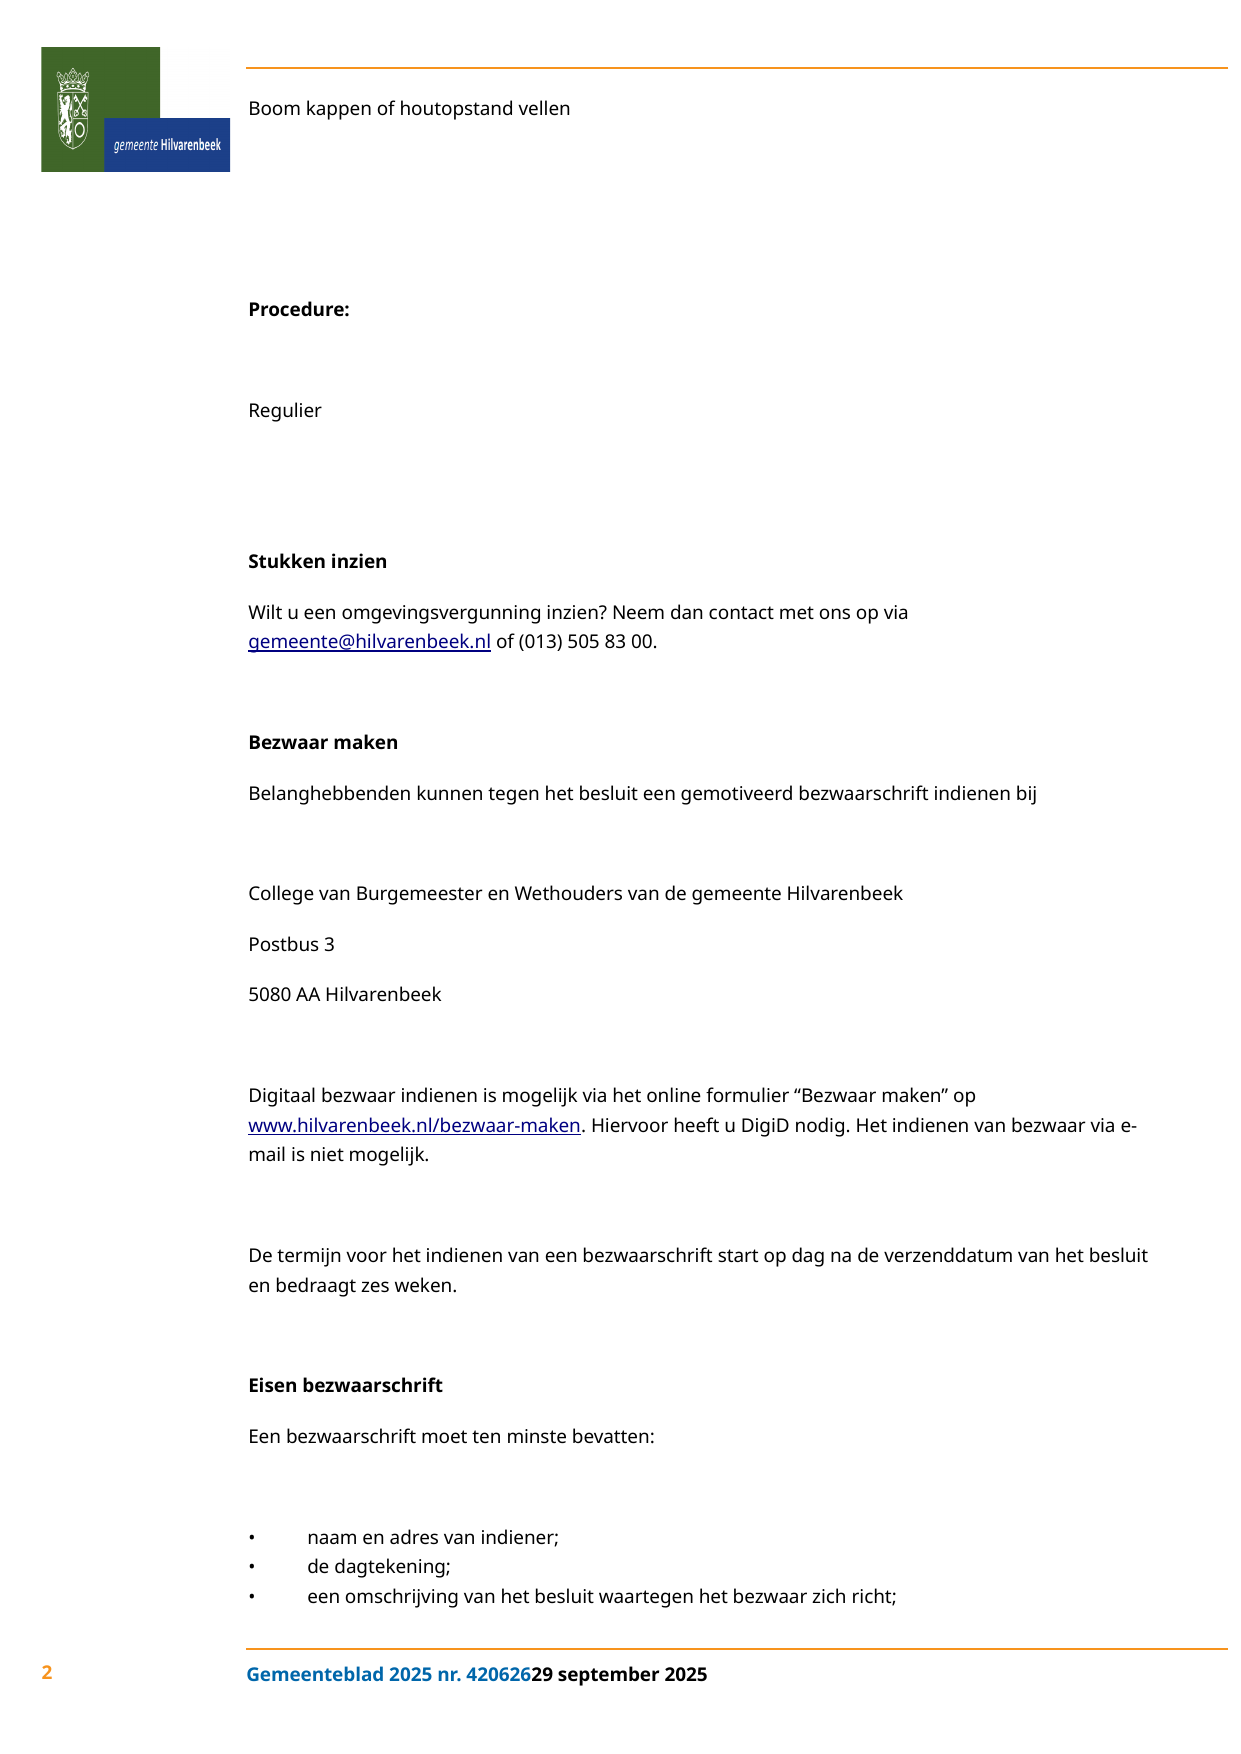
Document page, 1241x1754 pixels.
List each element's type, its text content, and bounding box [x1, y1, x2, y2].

text Stukken inzien [248, 548, 1152, 574]
list een omschrijving van het besluit waartegen het bezwaar zich richt; [248, 1583, 1152, 1609]
text 5080 AA Hilvarenbeek [248, 981, 1152, 1007]
text Procedure: [248, 296, 1152, 322]
list de dagtekening; [248, 1553, 1152, 1579]
text Een bezwaarschrift moet ten minste bevatten: [248, 1423, 1152, 1449]
text De termijn voor het indienen van een bezwaarschrift start op dag na de verzenddatum van het besluit en bedraagt zes weken. [248, 1242, 1152, 1298]
text Boom kappen of houtopstand vellen [248, 95, 1152, 121]
text Regulier [248, 397, 1152, 423]
text Bezwaar maken [248, 729, 1152, 755]
text Eisen bezwaarschrift [248, 1373, 1152, 1398]
list naam en adres van indiener; [248, 1524, 1152, 1550]
text Wilt u een omgevingsvergunning inzien? Neem dan contact met ons op via gemeente@hilvarenbeek.nl of (013) 505 83 00. [248, 599, 1152, 654]
text Belanghebbenden kunnen tegen het besluit een gemotiveerd bezwaarschrift indienen bij [248, 780, 1152, 806]
text Digitaal bezwaar indienen is mogelijk via het online formulier “Bezwaar maken” op www.hilvarenbeek.nl/bezwaar-maken. Hiervoor heeft u DigiD nodig. Het indienen van bezwaar via e-mail is niet mogelijk. [248, 1082, 1152, 1167]
picture [41, 47, 231, 172]
text Postbus 3 [248, 931, 1152, 957]
text College van Burgemeester en Wethouders van de gemeente Hilvarenbeek [248, 881, 1152, 906]
